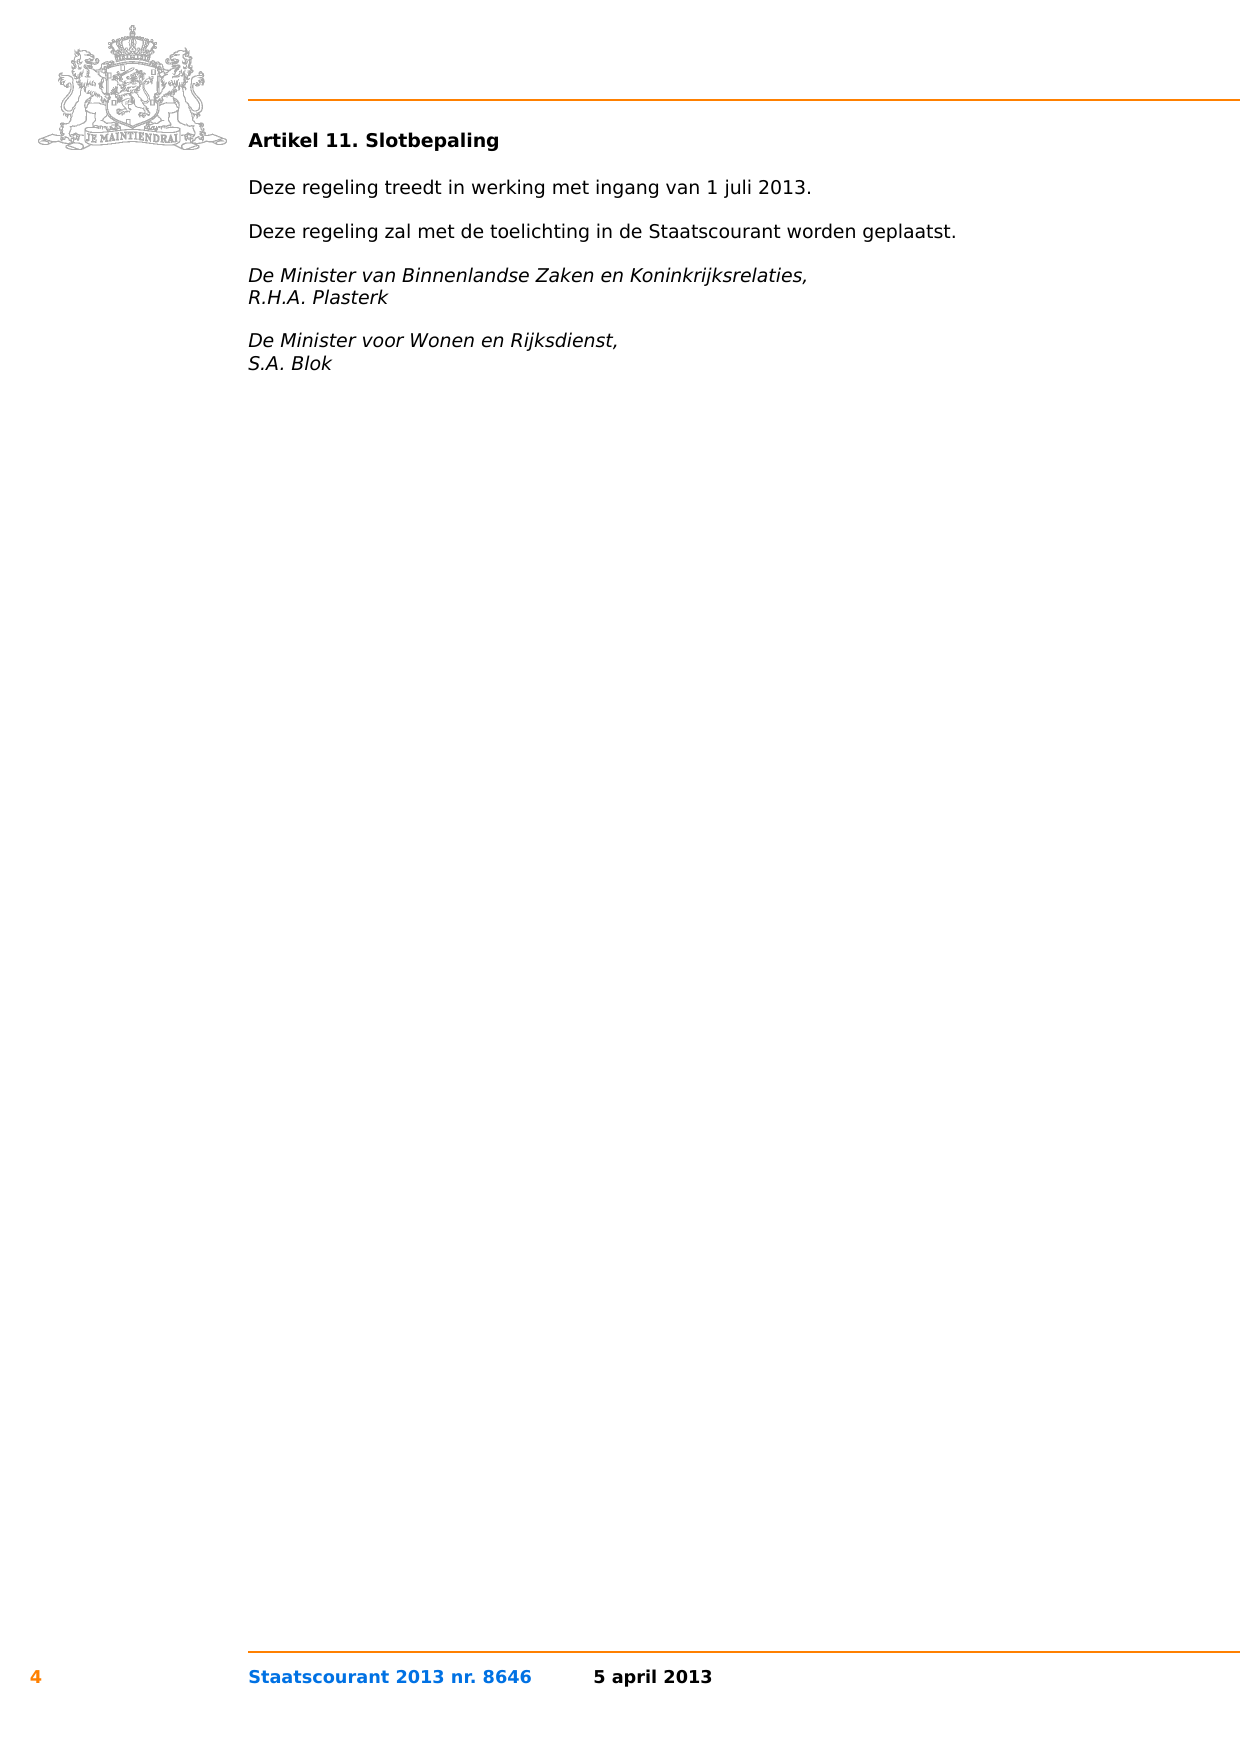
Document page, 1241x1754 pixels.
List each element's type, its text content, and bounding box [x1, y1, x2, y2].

picture [38, 25, 227, 150]
text Deze regeling treedt in werking met ingang van 1 juli 2013. [248, 177, 1163, 199]
subtitle Artikel 11. Slotbepaling [248, 130, 1163, 152]
text De Minister voor Wonen en Rijksdienst, S.A. Blok [248, 330, 1163, 374]
text Deze regeling zal met de toelichting in de Staatscourant worden geplaatst. [248, 221, 1163, 243]
text De Minister van Binnenlandse Zaken en Koninkrijksrelaties, R.H.A. Plasterk [248, 264, 1163, 308]
